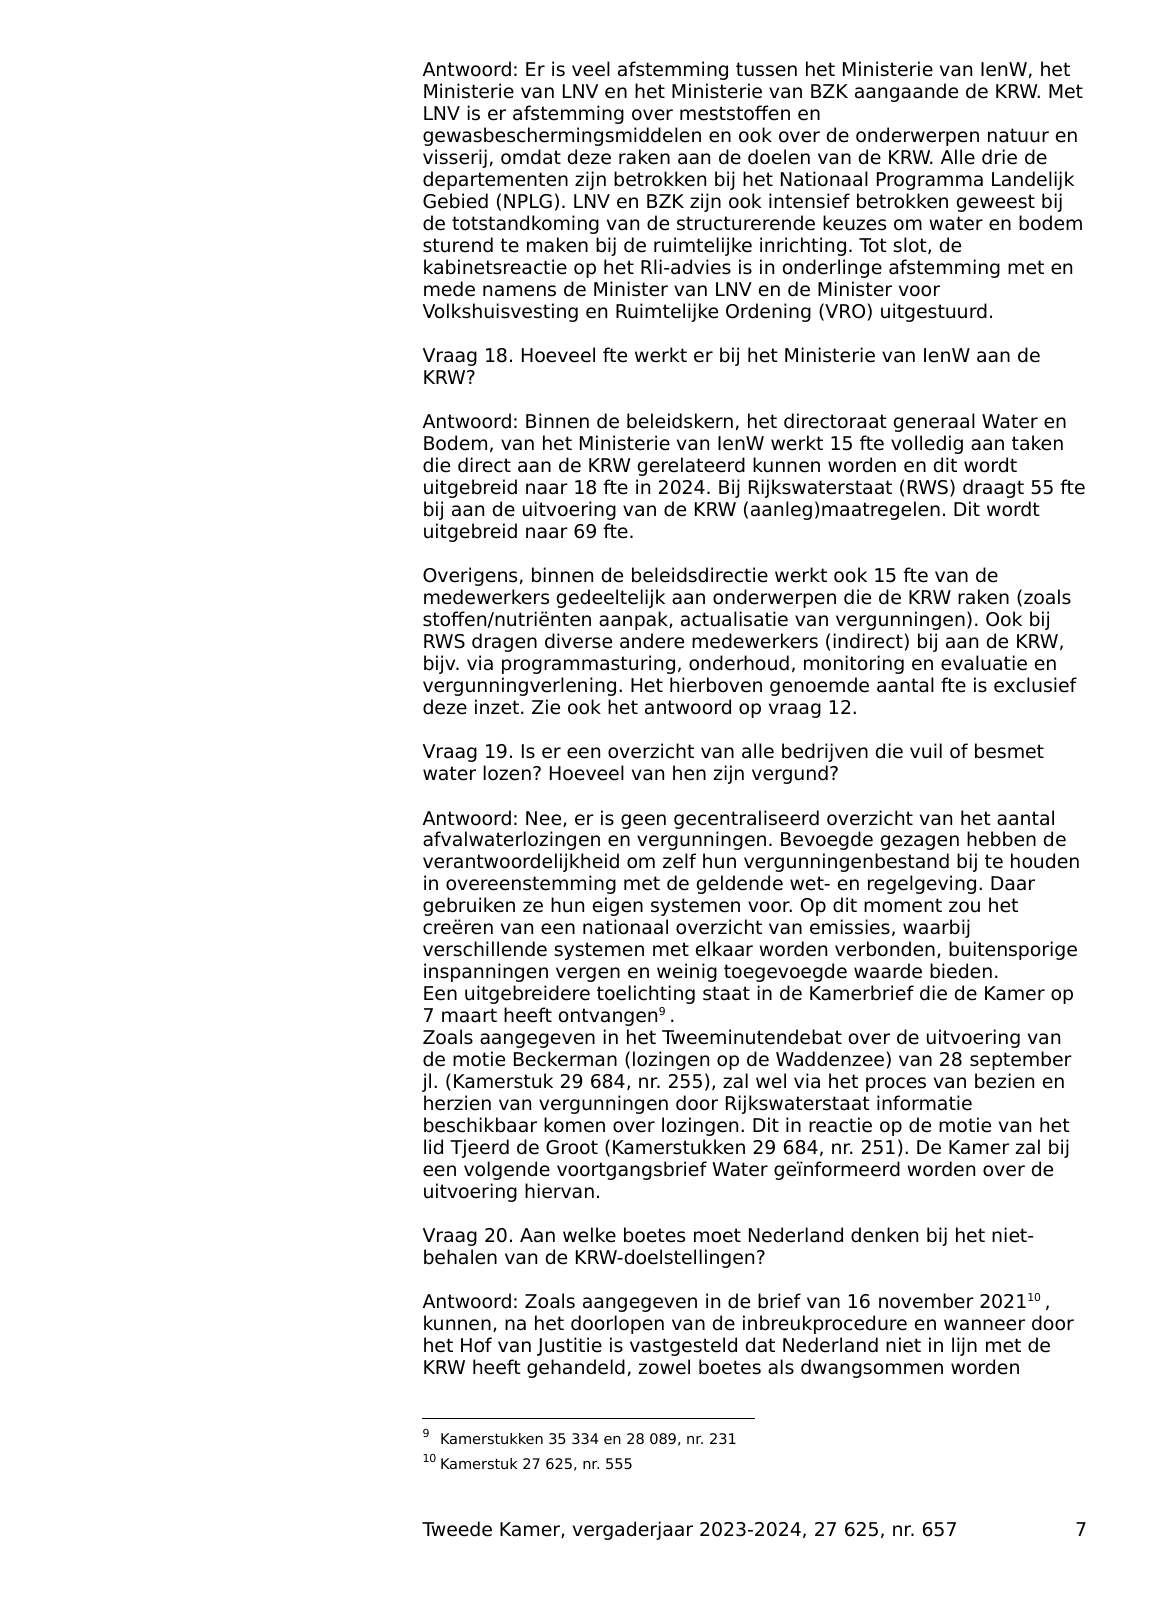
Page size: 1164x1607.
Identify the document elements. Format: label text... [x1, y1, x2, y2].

text Vraag 18. Hoeveel fte werkt er bij het Ministerie van IenW aan de KRW? [422, 345, 1087, 389]
text Een uitgebreidere toelichting staat in de Kamerbrief die de Kamer op 7 maart heeft ontvangen. [422, 983, 1087, 1027]
text Antwoord: Er is veel afstemming tussen het Ministerie van IenW, het Ministerie van LNV en het Ministerie van BZK aangaande de KRW. Met LNV is er afstemming over meststoffen en gewasbeschermingsmiddelen en ook over de onderwerpen natuur en visserij, omdat deze raken aan de doelen van de KRW. Alle drie de departementen zijn betrokken bij het Nationaal Programma Landelijk Gebied (NPLG). LNV en BZK zijn ook intensief betrokken geweest bij de totstandkoming van de structurerende keuzes om water en bodem sturend te maken bij de ruimtelijke inrichting. Tot slot, de kabinetsreactie op het Rli-advies is in onderlinge afstemming met en mede namens de Minister van LNV en de Minister voor Volkshuisvesting en Ruimtelijke Ordening (VRO) uitgestuurd. [422, 59, 1087, 323]
text Overigens, binnen de beleidsdirectie werkt ook 15 fte van de medewerkers gedeeltelijk aan onderwerpen die de KRW raken (zoals stoffen/nutriënten aanpak, actualisatie van vergunningen). Ook bij RWS dragen diverse andere medewerkers (indirect) bij aan de KRW, bijv. via programmasturing, onderhoud, monitoring en evaluatie en vergunningverlening. Het hierboven genoemde aantal fte is exclusief deze inzet. Zie ook het antwoord op vraag 12. [422, 565, 1087, 719]
text Antwoord: Binnen de beleidskern, het directoraat generaal Water en Bodem, van het Ministerie van IenW werkt 15 fte volledig aan taken die direct aan de KRW gerelateerd kunnen worden en dit wordt uitgebreid naar 18 fte in 2024. Bij Rijkswaterstaat (RWS) draagt 55 fte bij aan de uitvoering van de KRW (aanleg)maatregelen. Dit wordt uitgebreid naar 69 fte. [422, 411, 1087, 543]
text Antwoord: Zoals aangegeven in de brief van 16 november 2021, kunnen, na het doorlopen van de inbreukprocedure en wanneer door het Hof van Justitie is vastgesteld dat Nederland niet in lijn met de KRW heeft gehandeld, zowel boetes als dwangsommen worden [422, 1291, 1087, 1379]
text Kamerstuk 27 625, nr. 555 [422, 1452, 1087, 1474]
text Zoals aangegeven in het Tweeminutendebat over de uitvoering van de motie Beckerman (lozingen op de Waddenzee) van 28 september jl. (Kamerstuk 29 684, nr. 255), zal wel via het proces van bezien en herzien van vergunningen door Rijkswaterstaat informatie beschikbaar komen over lozingen. Dit in reactie op de motie van het lid Tjeerd de Groot (Kamerstukken 29 684, nr. 251). De Kamer zal bij een volgende voortgangsbrief Water geïnformeerd worden over de uitvoering hiervan. [422, 1027, 1087, 1203]
text Vraag 20. Aan welke boetes moet Nederland denken bij het niet-behalen van de KRW-doelstellingen? [422, 1225, 1087, 1269]
text Antwoord: Nee, er is geen gecentraliseerd overzicht van het aantal afvalwaterlozingen en vergunningen. Bevoegde gezagen hebben de verantwoordelijkheid om zelf hun vergunningenbestand bij te houden in overeenstemming met de geldende wet- en regelgeving. Daar gebruiken ze hun eigen systemen voor. Op dit moment zou het creëren van een nationaal overzicht van emissies, waarbij verschillende systemen met elkaar worden verbonden, buitensporige inspanningen vergen en weinig toegevoegde waarde bieden. [422, 807, 1087, 983]
text Vraag 19. Is er een overzicht van alle bedrijven die vuil of besmet water lozen? Hoeveel van hen zijn vergund? [422, 741, 1087, 785]
text Kamerstukken 35 334 en 28 089, nr. 231 [422, 1427, 1087, 1449]
